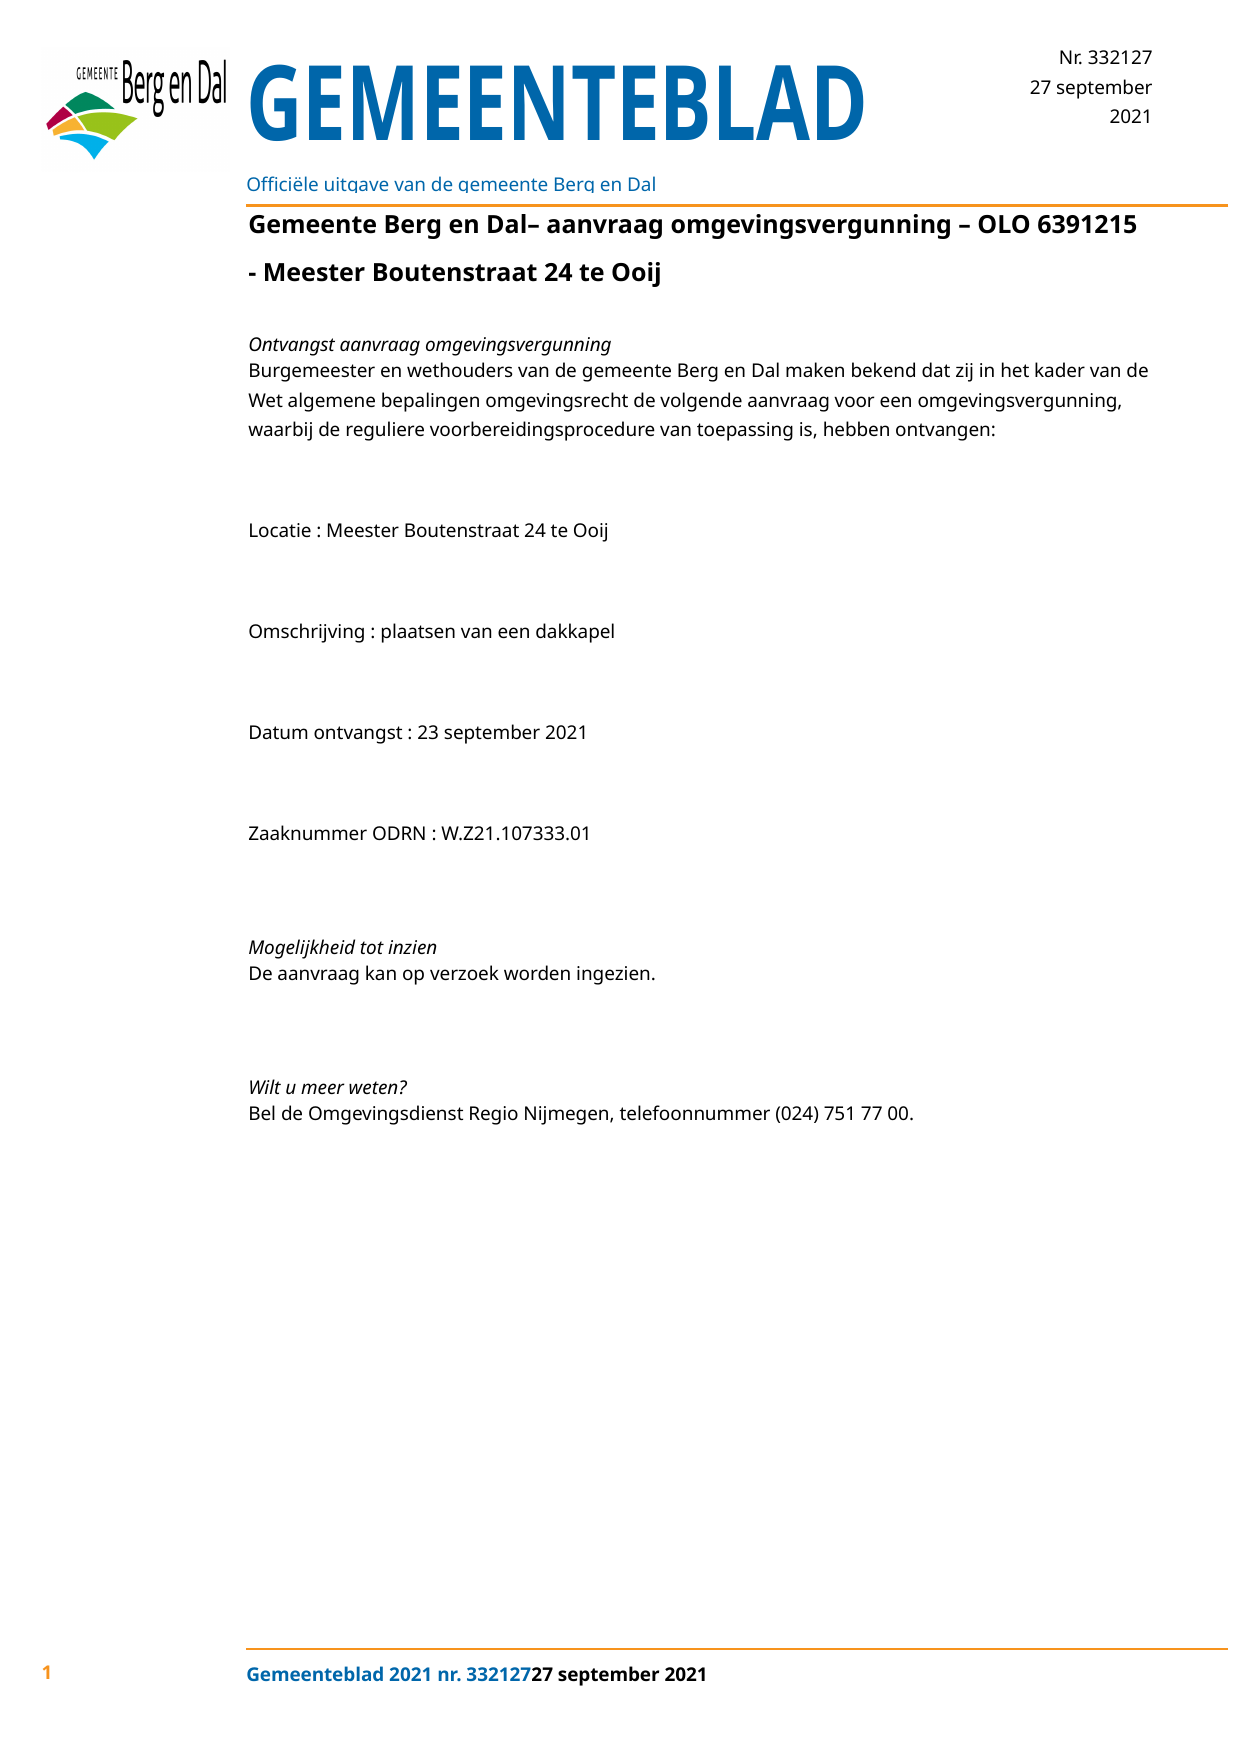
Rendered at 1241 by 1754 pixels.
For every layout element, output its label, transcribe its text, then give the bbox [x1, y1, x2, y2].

text Datum ontvangst : 23 september 2021 [248, 719, 1152, 744]
text Burgemeester en wethouders van de gemeente Berg en Dal maken bekend dat zij in het kader van de Wet algemene bepalingen omgevingsrecht de volgende aanvraag voor een omgevingsvergunning, waarbij de reguliere voorbereidingsprocedure van toepassing is, hebben ontvangen: [248, 357, 1152, 442]
text De aanvraag kan op verzoek worden ingezien. [248, 960, 1152, 986]
text Mogelijkheid tot inzien [248, 934, 1152, 960]
text Zaaknummer ODRN : W.Z21.107333.01 [248, 820, 1152, 845]
text Omschrijving : plaatsen van een dakkapel [248, 618, 1152, 644]
text Bel de Omgevingsdienst Regio Nijmegen, telefoonnummer (024) 751 77 00. [248, 1100, 1152, 1126]
text Gemeente Berg en Dal– aanvraag omgevingsvergunning – OLO 6391215 - Meester Boutenstraat 24 te Ooij [248, 207, 1152, 288]
text Wilt u meer weten? [248, 1074, 1152, 1100]
text Ontvangst aanvraag omgevingsvergunning [248, 331, 1152, 357]
picture [41, 47, 231, 172]
text Locatie : Meester Boutenstraat 24 te Ooij [248, 517, 1152, 543]
